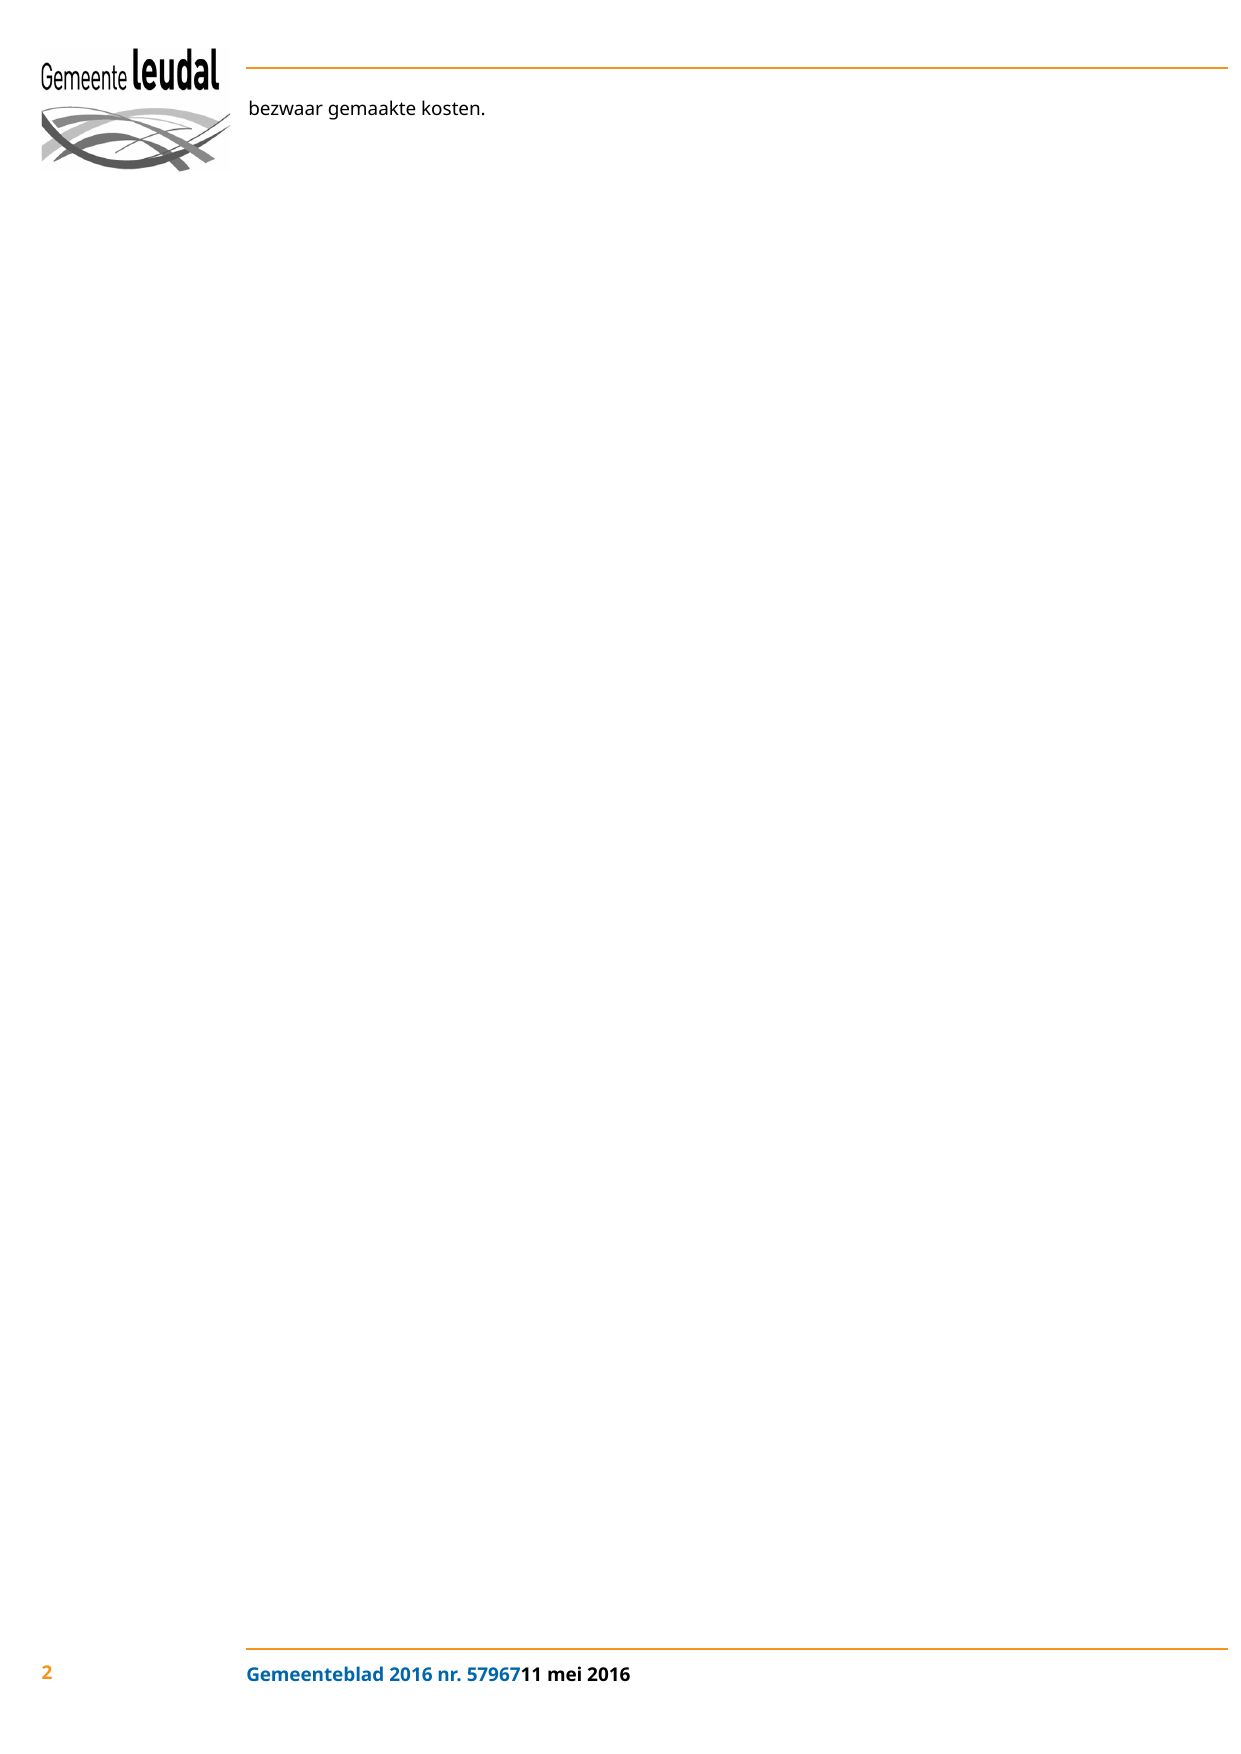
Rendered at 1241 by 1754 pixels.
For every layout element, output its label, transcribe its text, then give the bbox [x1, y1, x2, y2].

text bezwaar gemaakte kosten. [248, 95, 1152, 121]
picture [41, 47, 231, 172]
